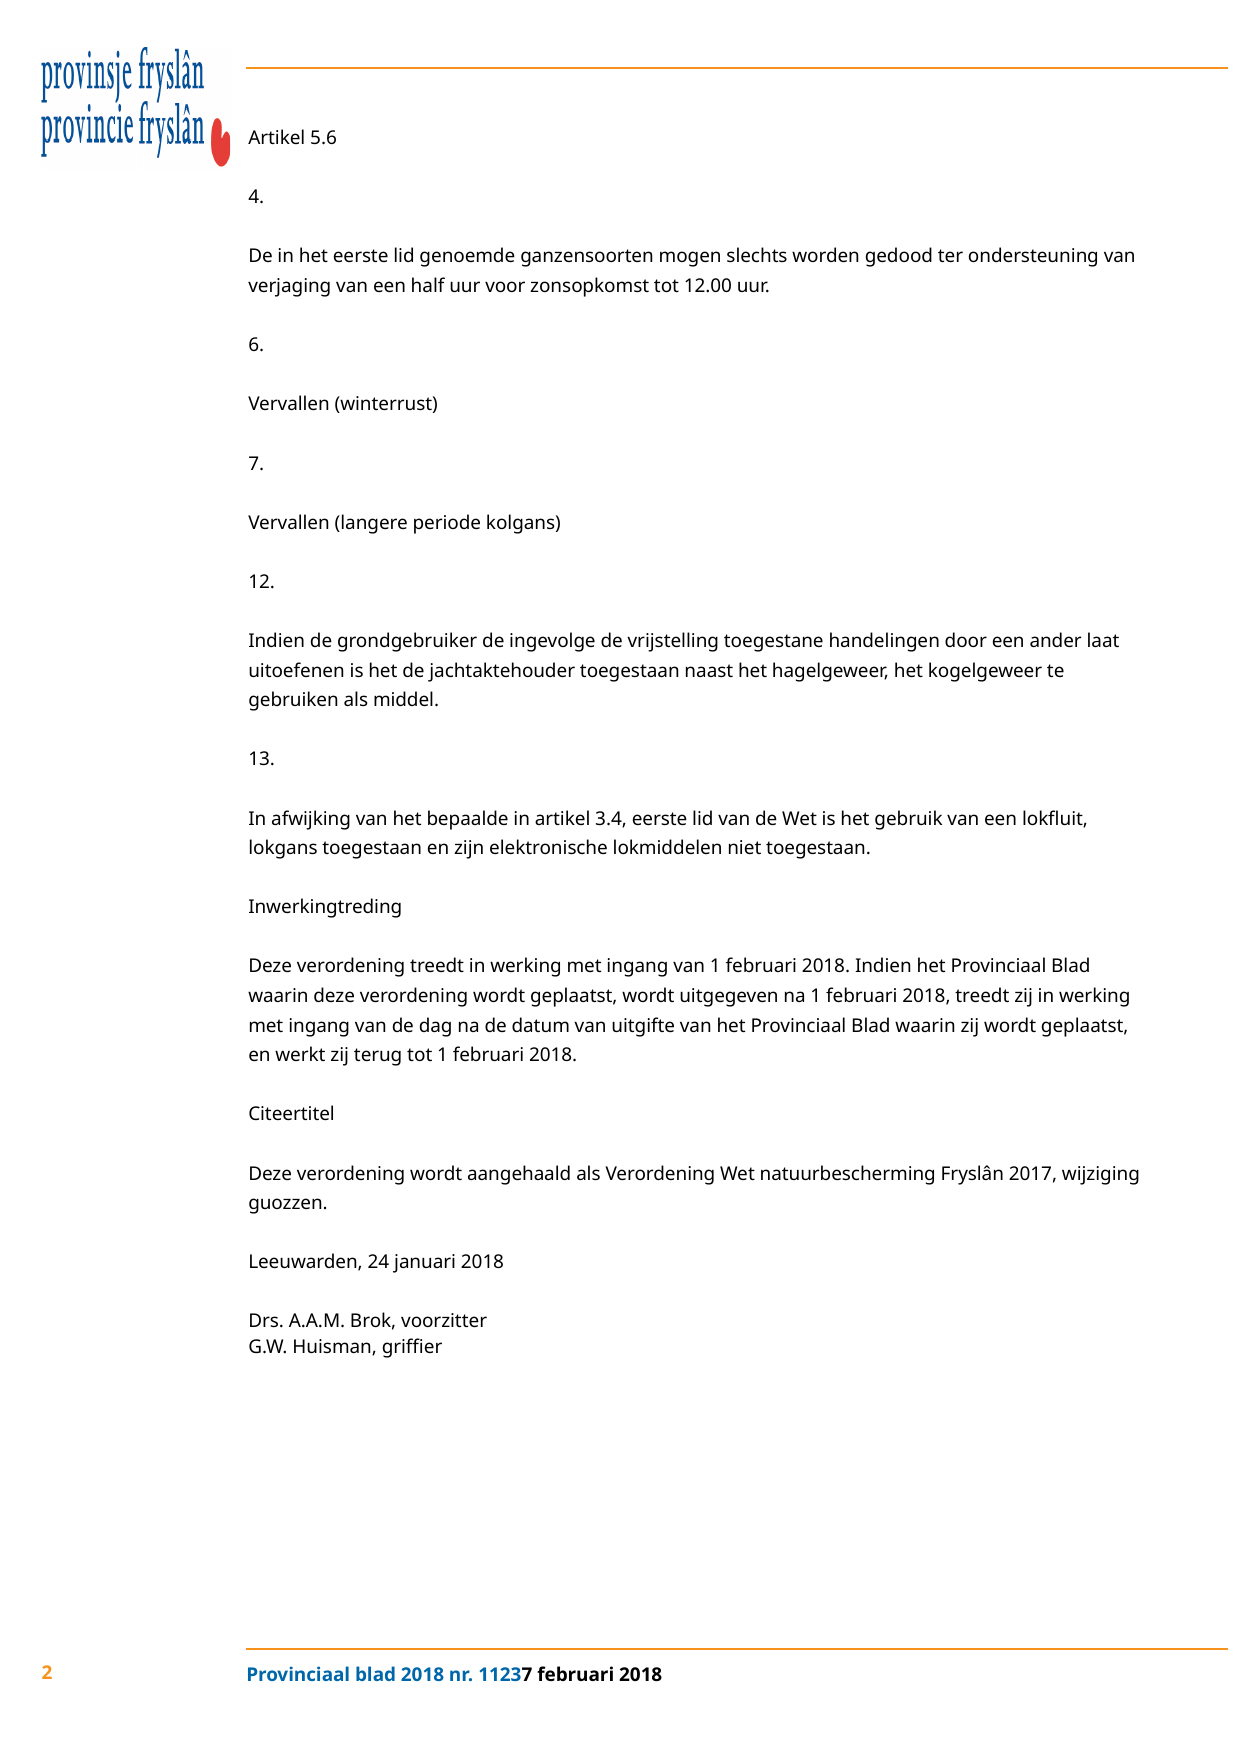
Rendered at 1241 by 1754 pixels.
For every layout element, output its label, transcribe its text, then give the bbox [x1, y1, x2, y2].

text Drs. A.A.M. Brok, voorzitter [248, 1308, 1152, 1333]
text Vervallen (winterrust) [248, 391, 1152, 416]
text 6. [248, 331, 1152, 357]
text 12. [248, 568, 1152, 594]
text Deze verordening treedt in werking met ingang van 1 februari 2018. Indien het Provinciaal Blad waarin deze verordening wordt geplaatst, wordt uitgegeven na 1 februari 2018, treedt zij in werking met ingang van de dag na de datum van uitgifte van het Provinciaal Blad waarin zij wordt geplaatst, en werkt zij terug tot 1 februari 2018. [248, 953, 1152, 1067]
picture [41, 47, 231, 172]
text 13. [248, 746, 1152, 771]
text In afwijking van het bepaalde in artikel 3.4, eerste lid van de Wet is het gebruik van een lokfluit, lokgans toegestaan en zijn elektronische lokmiddelen niet toegestaan. [248, 805, 1152, 860]
text Deze verordening wordt aangehaald als Verordening Wet natuurbescherming Fryslân 2017, wijziging guozzen. [248, 1160, 1152, 1215]
text Citeertitel [248, 1101, 1152, 1126]
text Vervallen (langere periode kolgans) [248, 509, 1152, 535]
text Inwerkingtreding [248, 893, 1152, 919]
text Indien de grondgebruiker de ingevolge de vrijstelling toegestane handelingen door een ander laat uitoefenen is het de jachtaktehouder toegestaan naast het hagelgeweer, het kogelgeweer te gebruiken als middel. [248, 627, 1152, 712]
text 4. [248, 183, 1152, 209]
text Artikel 5.6 [248, 124, 1152, 150]
text G.W. Huisman, griffier [248, 1333, 1152, 1359]
text Leeuwarden, 24 januari 2018 [248, 1248, 1152, 1274]
text De in het eerste lid genoemde ganzensoorten mogen slechts worden gedood ter ondersteuning van verjaging van een half uur voor zonsopkomst tot 12.00 uur. [248, 243, 1152, 298]
text 7. [248, 450, 1152, 476]
